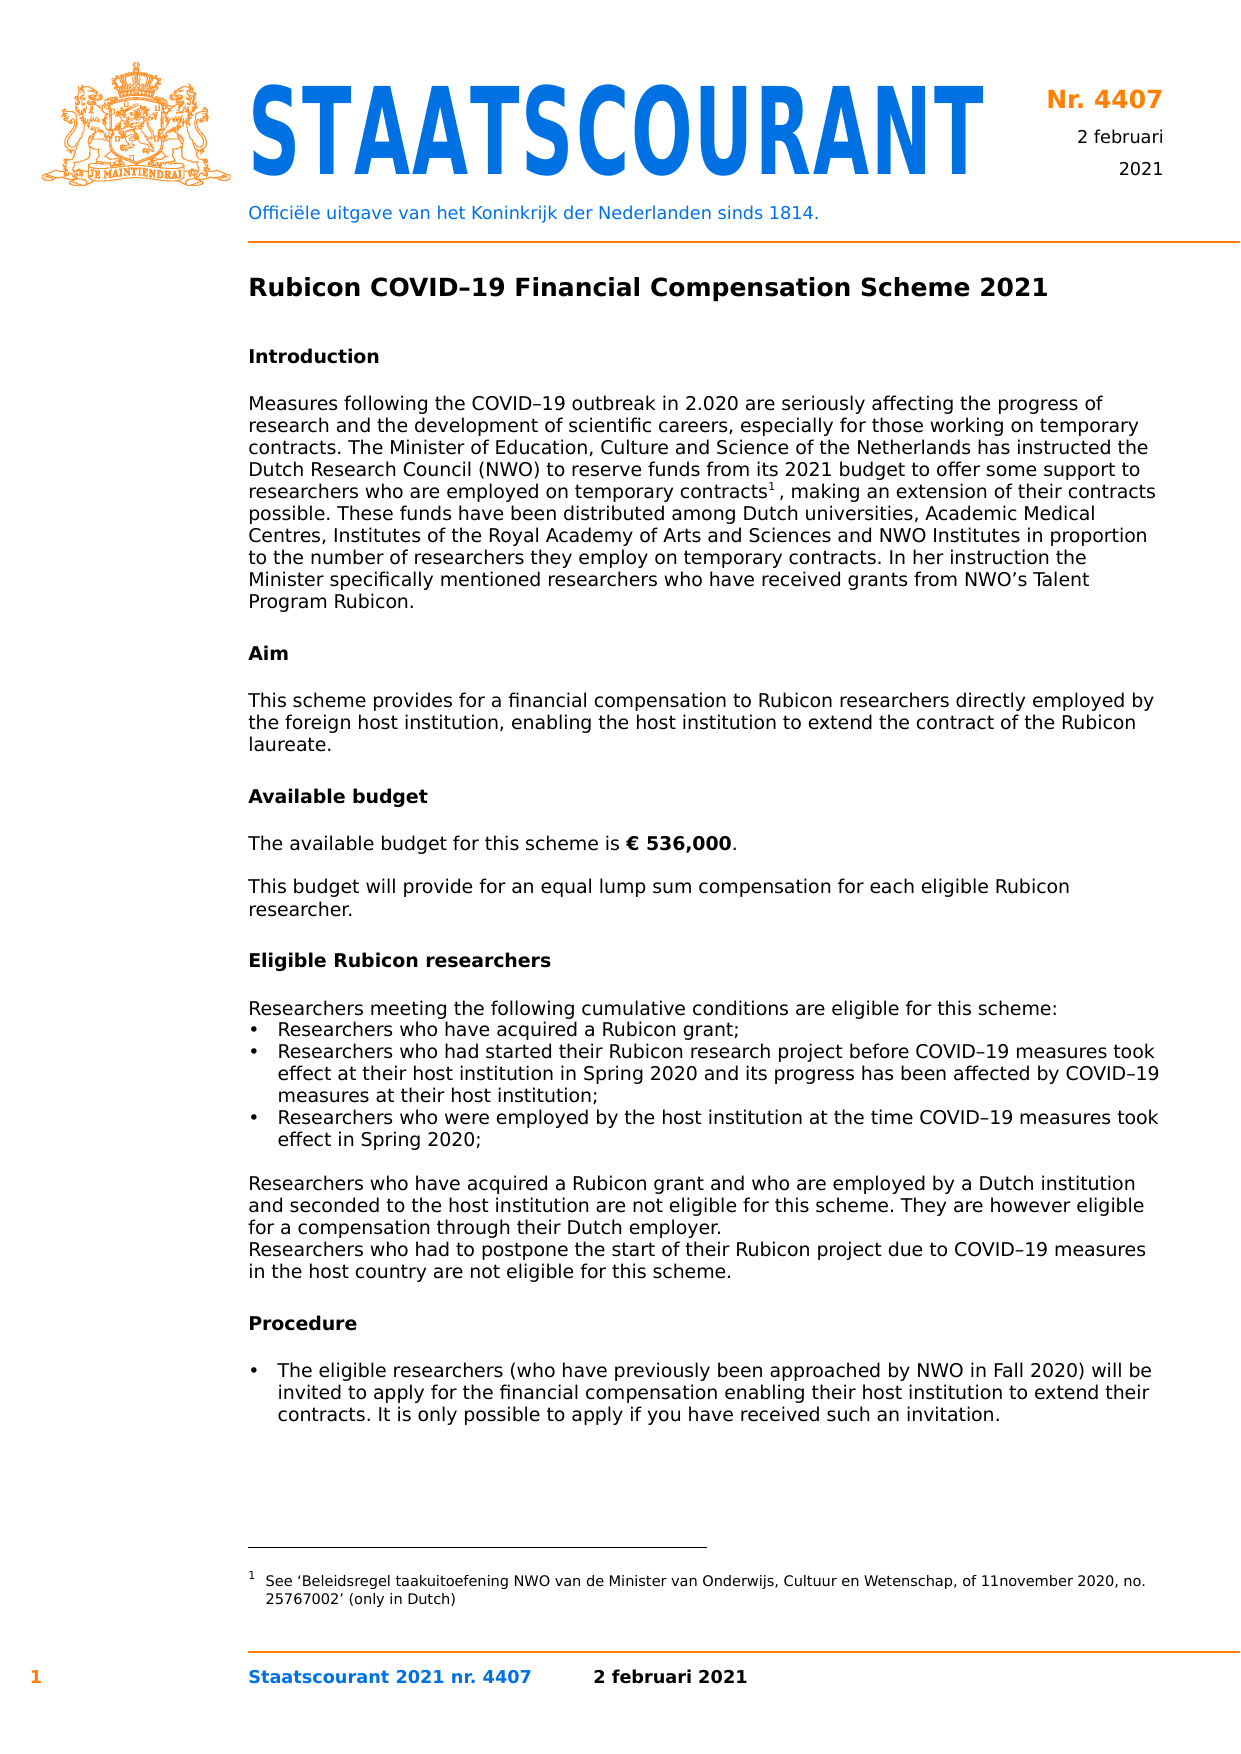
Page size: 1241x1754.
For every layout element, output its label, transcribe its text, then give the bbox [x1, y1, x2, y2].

text See ‘Beleidsregel taakuitoefening NWO van de Minister van Onderwijs, Cultuur en Wetenschap, of 11november 2020, no. 25767002’ (only in Dutch) [248, 1569, 1163, 1608]
subtitle Rubicon COVID–19 Financial Compensation Scheme 2021 [248, 273, 1163, 302]
subtitle Procedure [248, 1313, 1163, 1335]
text Researchers who had to postpone the start of their Rubicon project due to COVID–19 measures in the host country are not eligible for this scheme. [248, 1239, 1163, 1283]
text Researchers meeting the following cumulative conditions are eligible for this scheme: [248, 997, 1163, 1019]
text The available budget for this scheme is € 536,000. [248, 833, 1163, 854]
table_header Nr. 4407 [998, 62, 1240, 121]
text • The eligible researchers (who have previously been approached by NWO in Fall 2020) will be invited to apply for the financial compensation enabling their host institution to extend their contracts. It is only possible to apply if you have received such an invitation. [248, 1360, 1163, 1426]
subtitle Aim [248, 643, 1163, 665]
subtitle Available budget [248, 786, 1163, 808]
table_cell Officiële uitgave van het Koninkrijk der Nederlanden sinds 1814. [248, 203, 1240, 241]
text Measures following the COVID–19 outbreak in 2.020 are seriously affecting the progress of research and the development of scientific careers, especially for those working on temporary contracts. The Minister of Education, Culture and Science of the Netherlands has instructed the Dutch Research Council (NWO) to reserve funds from its 2021 budget to offer some support to researchers who are employed on temporary contracts, making an extension of their contracts possible. These funds have been distributed among Dutch universities, Academic Medical Centres, Institutes of the Royal Academy of Arts and Sciences and NWO Institutes in proportion to the number of researchers they employ on temporary contracts. In her instruction the Minister specifically mentioned researchers who have received grants from NWO’s Talent Program Rubicon. [248, 393, 1163, 613]
subtitle Eligible Rubicon researchers [248, 950, 1163, 972]
table_cell 2 februari [998, 121, 1240, 153]
text This scheme provides for a financial compensation to Rubicon researchers directly employed by the foreign host institution, enabling the host institution to extend the contract of the Rubicon laureate. [248, 690, 1163, 756]
table_header STAATSCOURANT [248, 62, 998, 203]
table_header [25, 62, 248, 241]
subtitle Introduction [248, 346, 1163, 368]
text • Researchers who had started their Rubicon research project before COVID–19 measures took effect at their host institution in Spring 2020 and its progress has been affected by COVID–19 measures at their host institution; [248, 1041, 1163, 1107]
table_cell 2021 [998, 153, 1240, 203]
text This budget will provide for an equal lump sum compensation for each eligible Rubicon researcher. [248, 876, 1163, 920]
picture [41, 62, 231, 186]
text • Researchers who have acquired a Rubicon grant; [248, 1019, 1163, 1041]
text Researchers who have acquired a Rubicon grant and who are employed by a Dutch institution and seconded to the host institution are not eligible for this scheme. They are however eligible for a compensation through their Dutch employer. [248, 1173, 1163, 1239]
text • Researchers who were employed by the host institution at the time COVID–19 measures took effect in Spring 2020; [248, 1107, 1163, 1151]
